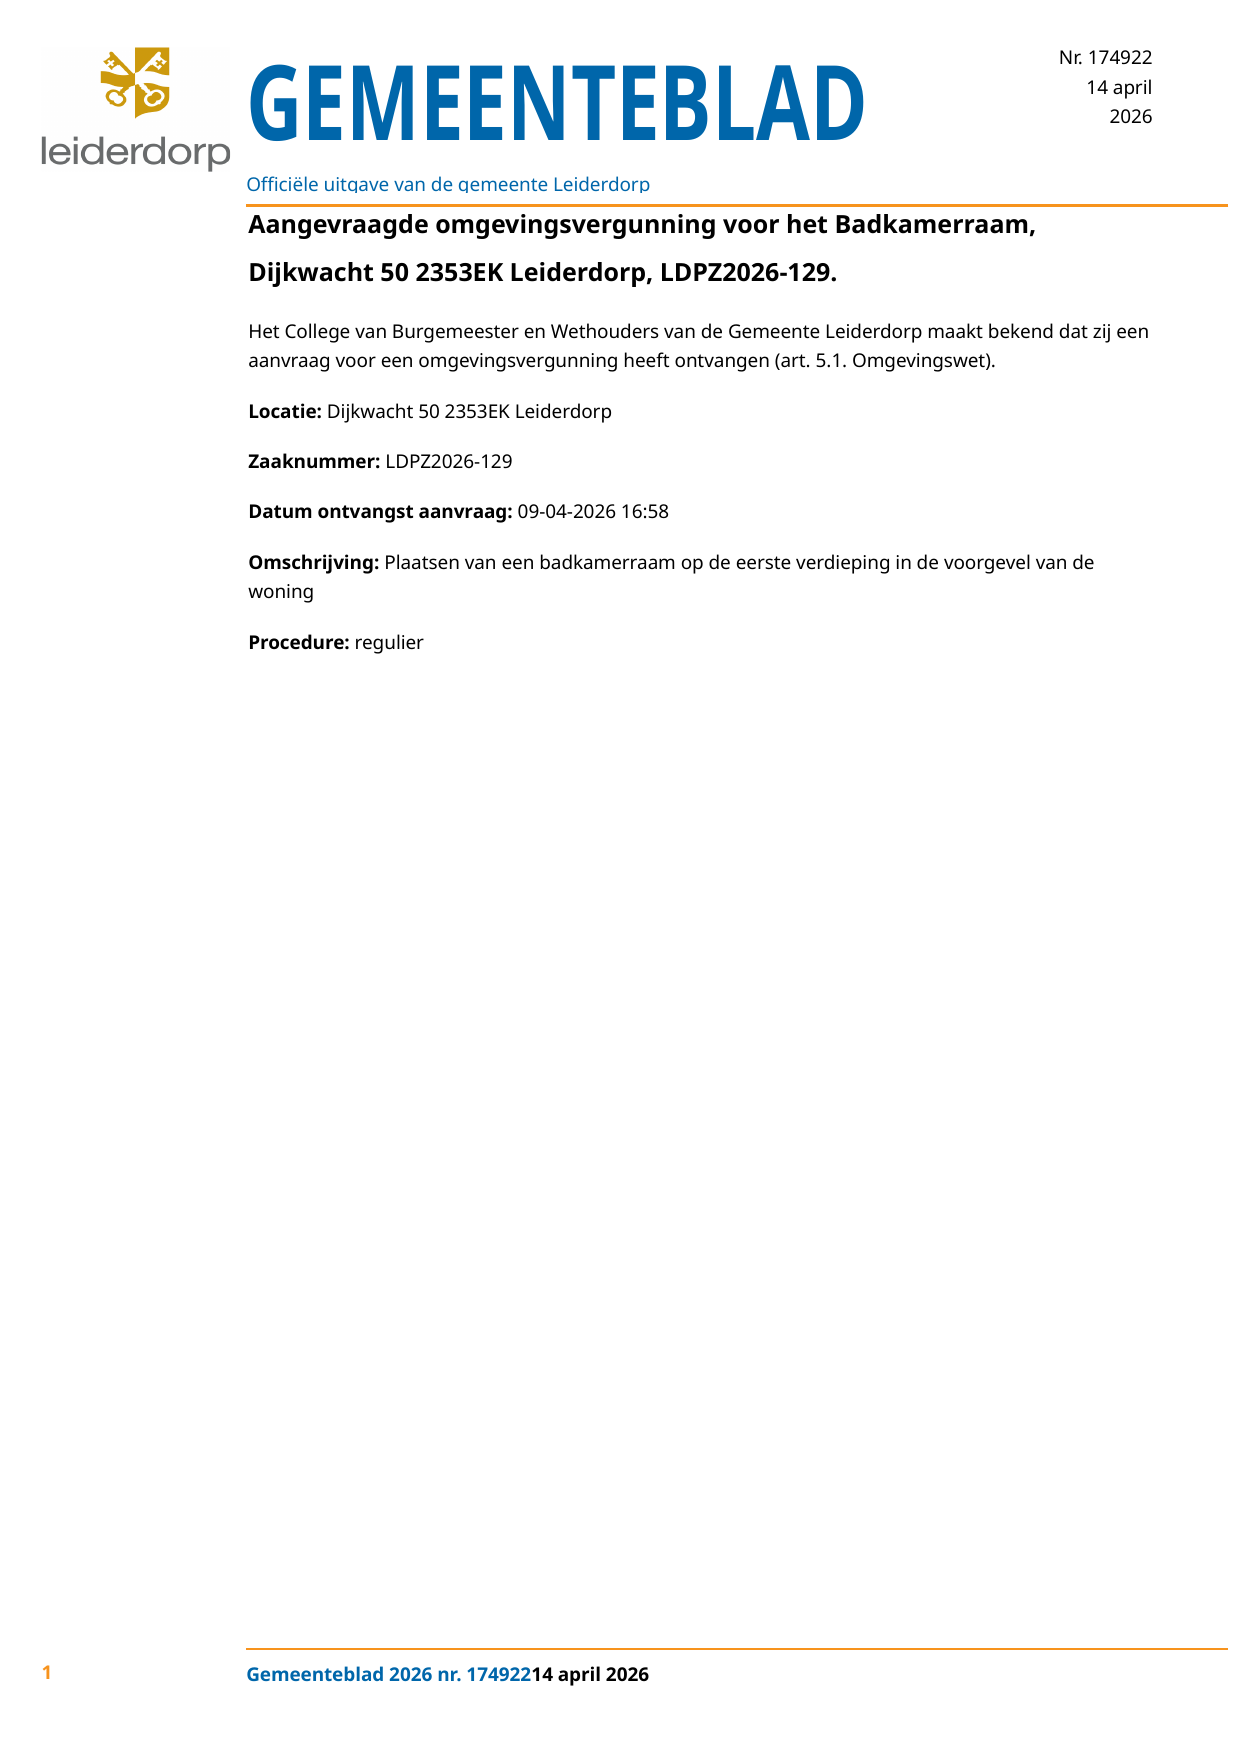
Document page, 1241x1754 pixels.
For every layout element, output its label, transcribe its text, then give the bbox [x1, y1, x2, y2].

text Datum ontvangst aanvraag: 09-04-2026 16:58 [248, 499, 1152, 524]
text Procedure: regulier [248, 629, 1152, 655]
text Het College van Burgemeester en Wethouders van de Gemeente Leiderdorp maakt bekend dat zij een aanvraag voor een omgevingsvergunning heeft ontvangen (art. 5.1. Omgevingswet). [248, 318, 1152, 373]
picture [41, 47, 231, 172]
text Aangevraagde omgevingsvergunning voor het Badkamerraam, Dijkwacht 50 2353EK Leiderdorp, LDPZ2026-129. [248, 207, 1152, 288]
text Zaaknummer: LDPZ2026-129 [248, 448, 1152, 474]
text Locatie: Dijkwacht 50 2353EK Leiderdorp [248, 398, 1152, 424]
text Omschrijving: Plaatsen van een badkamerraam op de eerste verdieping in de voorgevel van de woning [248, 549, 1152, 604]
